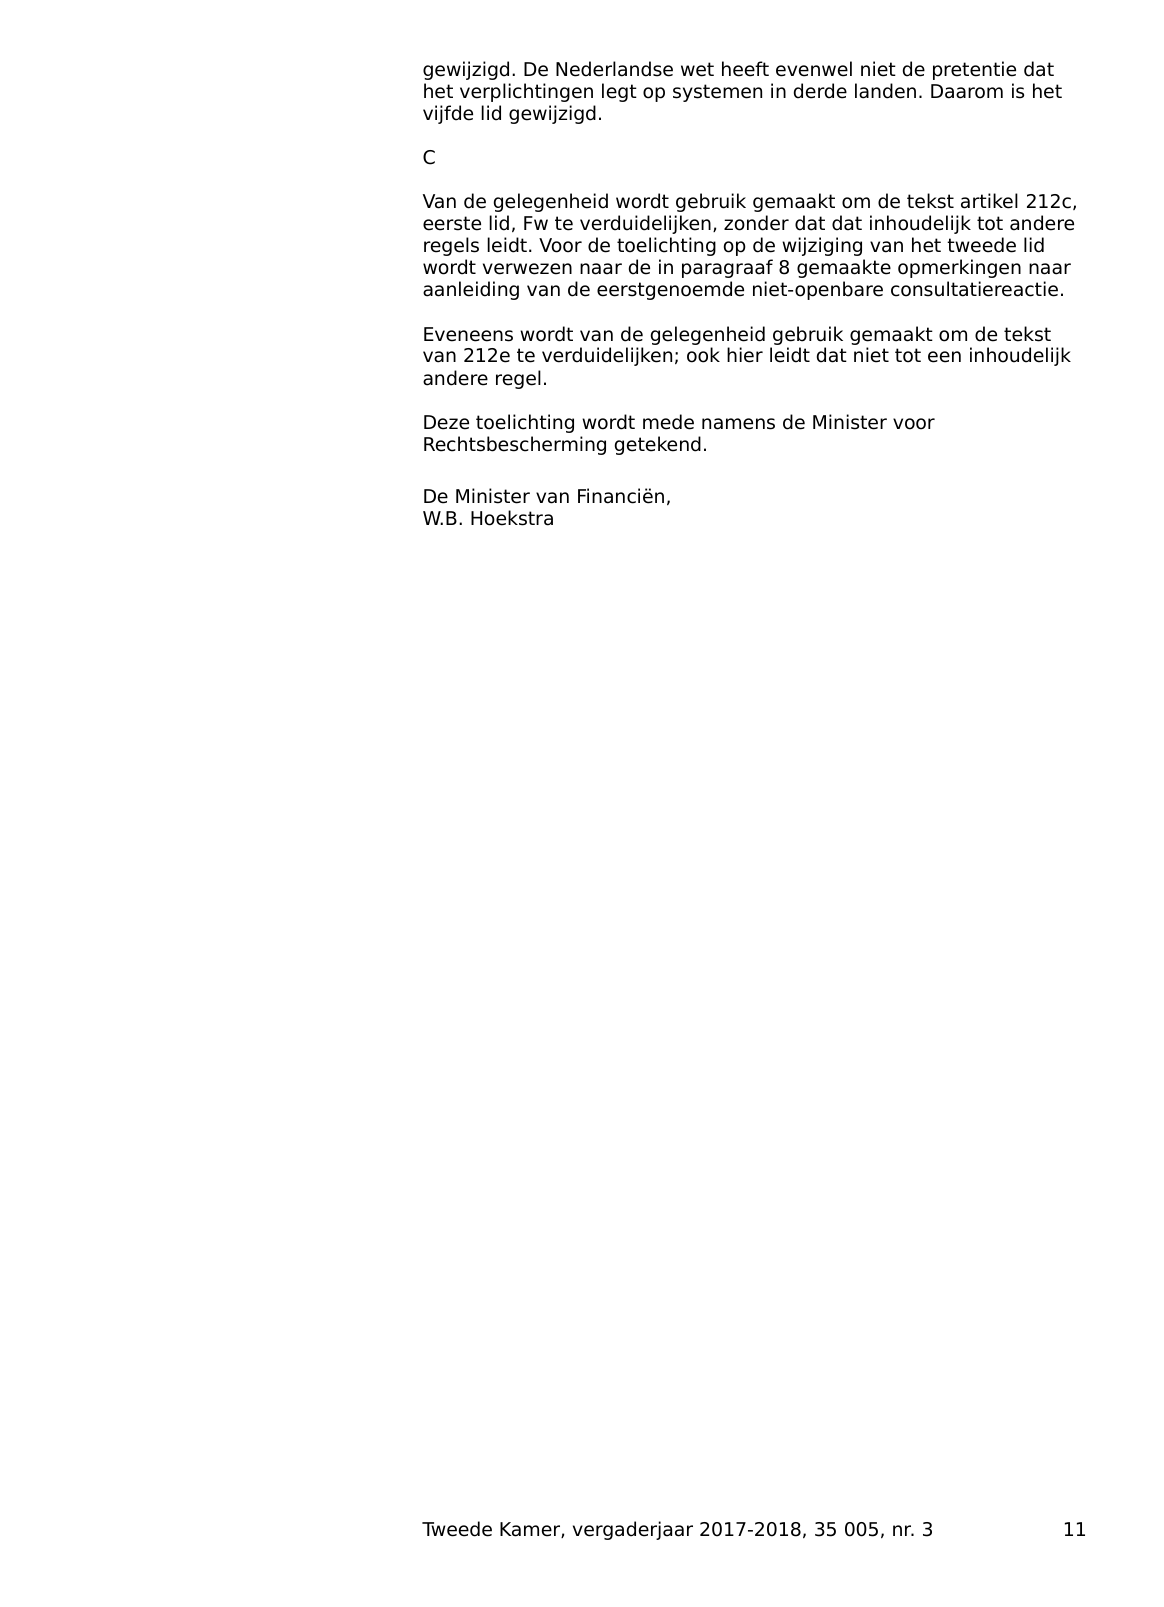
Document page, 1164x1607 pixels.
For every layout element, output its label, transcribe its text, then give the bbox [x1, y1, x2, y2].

text Eveneens wordt van de gelegenheid gebruik gemaakt om de tekst van 212e te verduidelijken; ook hier leidt dat niet tot een inhoudelijk andere regel. [422, 323, 1087, 389]
text Deze toelichting wordt mede namens de Minister voor Rechtsbescherming getekend. [422, 412, 1087, 456]
text gewijzigd. De Nederlandse wet heeft evenwel niet de pretentie dat het verplichtingen legt op systemen in derde landen. Daarom is het vijfde lid gewijzigd. [422, 59, 1087, 125]
text Van de gelegenheid wordt gebruik gemaakt om de tekst artikel 212c, eerste lid, Fw te verduidelijken, zonder dat dat inhoudelijk tot andere regels leidt. Voor de toelichting op de wijziging van het tweede lid wordt verwezen naar de in paragraaf 8 gemaakte opmerkingen naar aanleiding van de eerstgenoemde niet-openbare consultatiereactie. [422, 191, 1087, 301]
text De Minister van Financiën, W.B. Hoekstra [422, 486, 1087, 529]
subtitle C [422, 147, 1087, 169]
